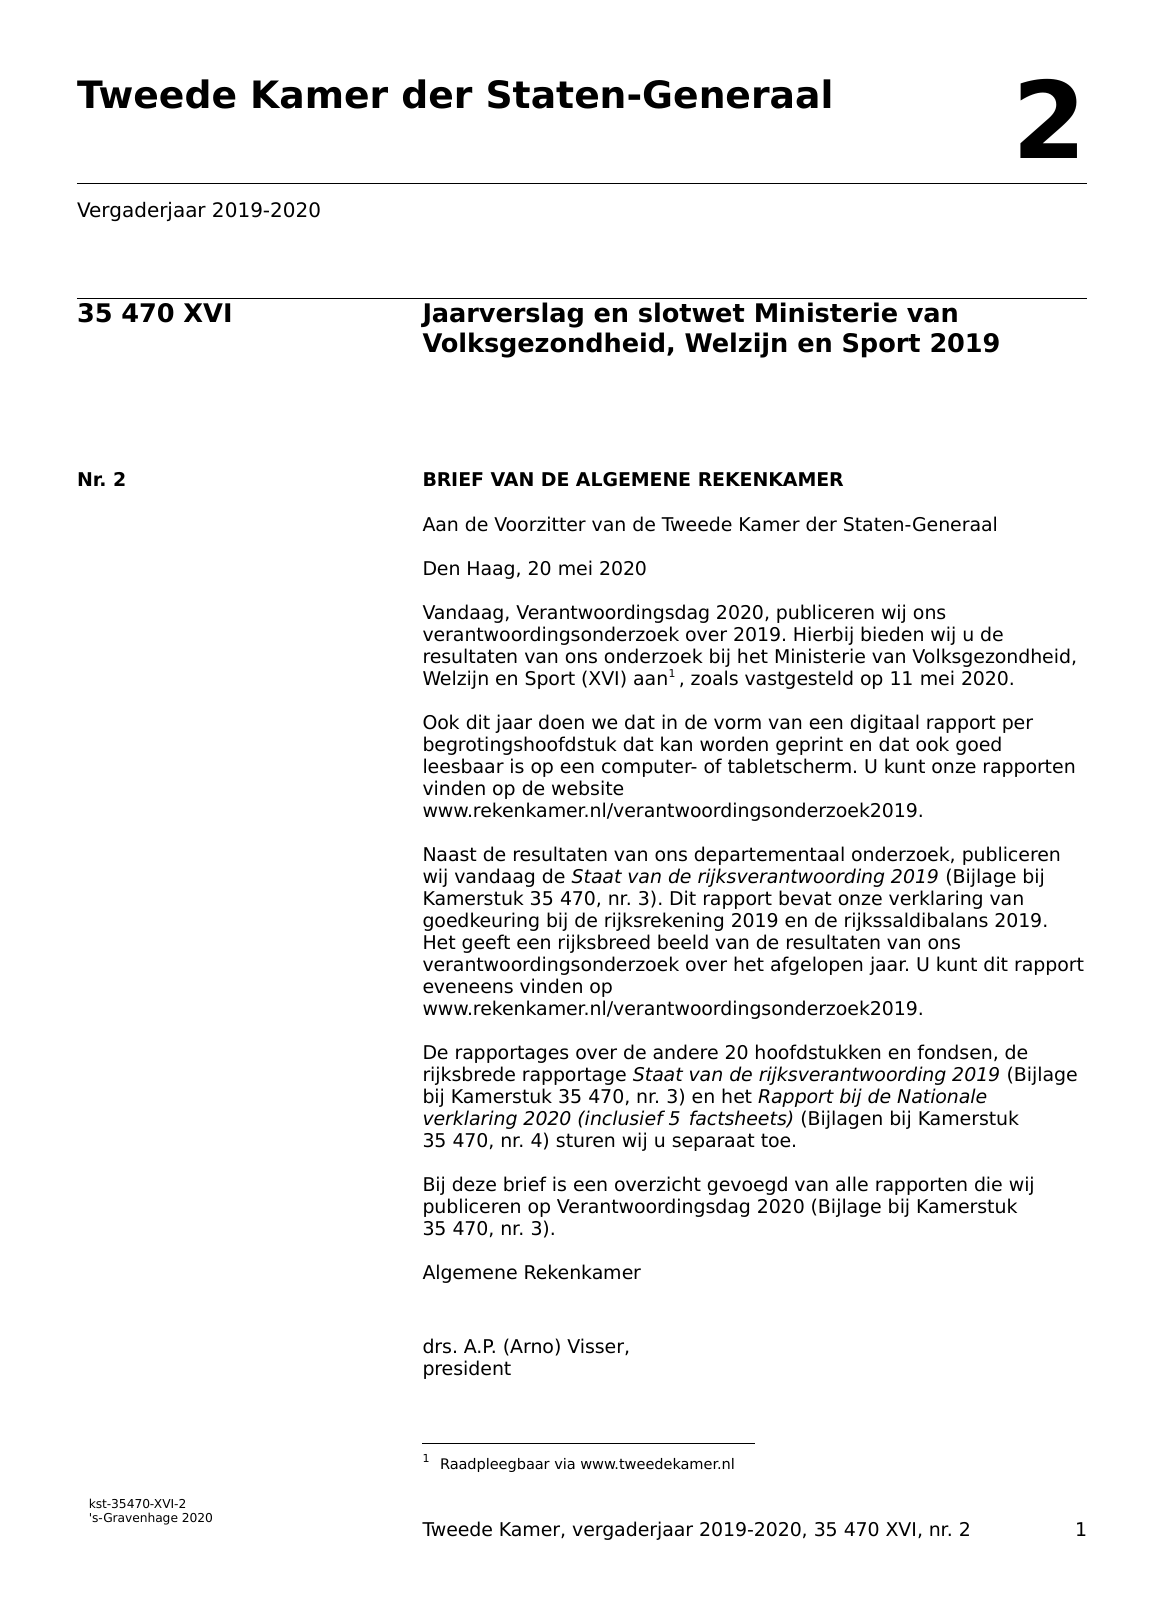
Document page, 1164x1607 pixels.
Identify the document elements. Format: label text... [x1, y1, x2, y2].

text 's-Gravenhage 2020 [88, 1511, 323, 1525]
text Raadpleegbaar via www.tweedekamer.nl [422, 1452, 1087, 1474]
text Den Haag, 20 mei 2020 [422, 558, 1087, 580]
text Naast de resultaten van ons departementaal onderzoek, publiceren wij vandaag de Staat van de rijksverantwoording 2019 (Bijlage bij Kamerstuk 35 470, nr. 3). Dit rapport bevat onze verklaring van goedkeuring bij de rijksrekening 2019 en de rijkssaldibalans 2019. Het geeft een rijksbreed beeld van de resultaten van ons verantwoordingsonderzoek over het afgelopen jaar. U kunt dit rapport eveneens vinden op www.rekenkamer.nl/verantwoordingsonderzoek2019. [422, 844, 1087, 1020]
table_header 2 [886, 59, 1087, 183]
text Aan de Voorzitter van de Tweede Kamer der Staten-Generaal [422, 513, 1087, 536]
text Vandaag, Verantwoordingsdag 2020, publiceren wij ons verantwoordingsonderzoek over 2019. Hierbij bieden wij u de resultaten van ons onderzoek bij het Ministerie van Volksgezondheid, Welzijn en Sport (XVI) aan, zoals vastgesteld op 11 mei 2020. [422, 602, 1087, 690]
text Bij deze brief is een overzicht gevoegd van alle rapporten die wij publiceren op Verantwoordingsdag 2020 (Bijlage bij Kamerstuk 35 470, nr. 3). [422, 1174, 1087, 1240]
text kst-35470-XVI-2 [88, 1497, 323, 1511]
table_header Tweede Kamer der Staten-Generaal [77, 59, 886, 183]
text De rapportages over de andere 20 hoofdstukken en fondsen, de rijksbrede rapportage Staat van de rijksverantwoording 2019 (Bijlage bij Kamerstuk 35 470, nr. 3) en het Rapport bij de Nationale verklaring 2020 (inclusief 5 factsheets) (Bijlagen bij Kamerstuk 35 470, nr. 4) sturen wij u separaat toe. [422, 1042, 1087, 1152]
text drs. A.P. (Arno) Visser, president [422, 1314, 1087, 1380]
table_cell Vergaderjaar 2019-2020 [77, 184, 1087, 298]
text Algemene Rekenkamer [422, 1262, 1087, 1284]
text Ook dit jaar doen we dat in de vorm van een digitaal rapport per begrotingshoofdstuk dat kan worden geprint en dat ook goed leesbaar is op een computer- of tabletscherm. U kunt onze rapporten vinden op de website www.rekenkamer.nl/verantwoordingsonderzoek2019. [422, 712, 1087, 822]
subtitle 35 470 XVI Jaarverslag en slotwet Ministerie van Volksgezondheid, Welzijn en Sport 2019 [77, 299, 1087, 358]
subtitle Nr. 2 BRIEF VAN DE ALGEMENE REKENKAMER [77, 469, 1087, 491]
